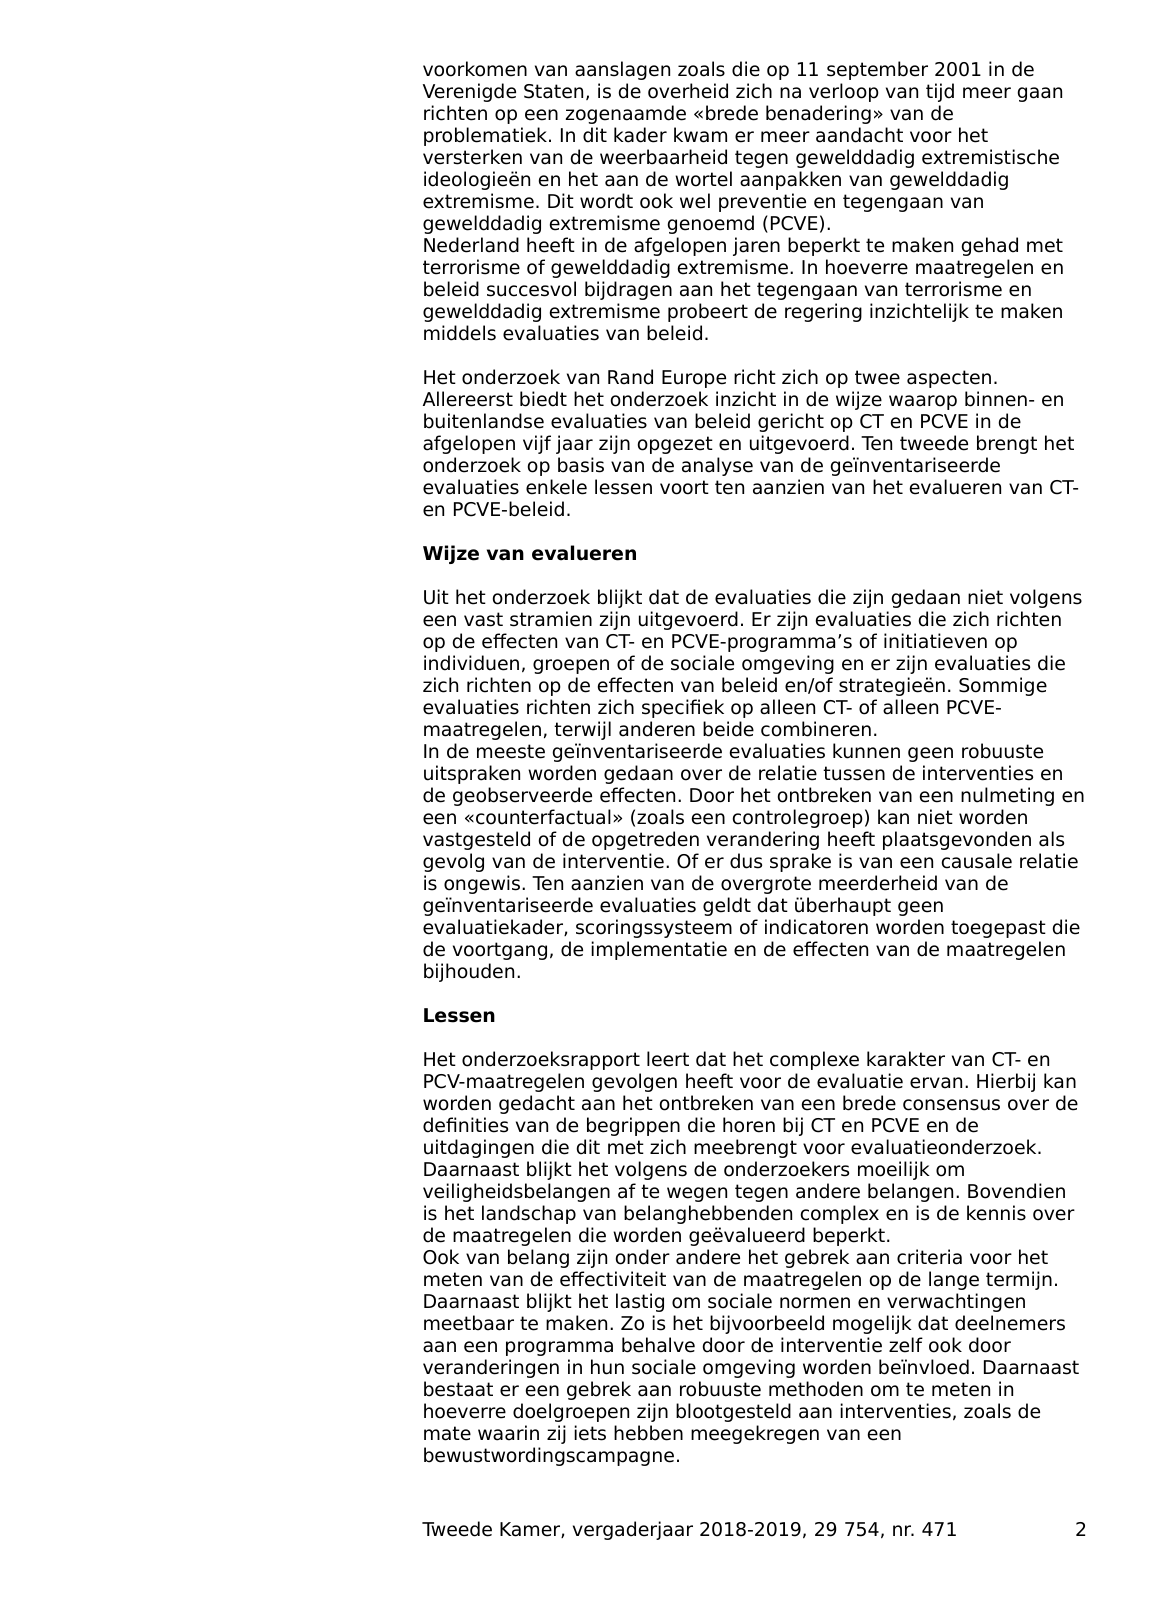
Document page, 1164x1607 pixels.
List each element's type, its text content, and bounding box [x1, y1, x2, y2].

subtitle Wijze van evalueren [422, 543, 1087, 565]
text voorkomen van aanslagen zoals die op 11 september 2001 in de Verenigde Staten, is de overheid zich na verloop van tijd meer gaan richten op een zogenaamde «brede benadering» van de problematiek. In dit kader kwam er meer aandacht voor het versterken van de weerbaarheid tegen gewelddadig extremistische ideologieën en het aan de wortel aanpakken van gewelddadig extremisme. Dit wordt ook wel preventie en tegengaan van gewelddadig extremisme genoemd (PCVE). [422, 59, 1087, 235]
text Uit het onderzoek blijkt dat de evaluaties die zijn gedaan niet volgens een vast stramien zijn uitgevoerd. Er zijn evaluaties die zich richten op de effecten van CT- en PCVE-programma’s of initiatieven op individuen, groepen of de sociale omgeving en er zijn evaluaties die zich richten op de effecten van beleid en/of strategieën. Sommige evaluaties richten zich specifiek op alleen CT- of alleen PCVE-maatregelen, terwijl anderen beide combineren. [422, 587, 1087, 741]
text Het onderzoek van Rand Europe richt zich op twee aspecten. Allereerst biedt het onderzoek inzicht in de wijze waarop binnen- en buitenlandse evaluaties van beleid gericht op CT en PCVE in de afgelopen vijf jaar zijn opgezet en uitgevoerd. Ten tweede brengt het onderzoek op basis van de analyse van de geïnventariseerde evaluaties enkele lessen voort ten aanzien van het evalueren van CT- en PCVE-beleid. [422, 367, 1087, 521]
text Ook van belang zijn onder andere het gebrek aan criteria voor het meten van de effectiviteit van de maatregelen op de lange termijn. Daarnaast blijkt het lastig om sociale normen en verwachtingen meetbaar te maken. Zo is het bijvoorbeeld mogelijk dat deelnemers aan een programma behalve door de interventie zelf ook door veranderingen in hun sociale omgeving worden beïnvloed. Daarnaast bestaat er een gebrek aan robuuste methoden om te meten in hoeverre doelgroepen zijn blootgesteld aan interventies, zoals de mate waarin zij iets hebben meegekregen van een bewustwordingscampagne. [422, 1247, 1087, 1467]
text In de meeste geïnventariseerde evaluaties kunnen geen robuuste uitspraken worden gedaan over de relatie tussen de interventies en de geobserveerde effecten. Door het ontbreken van een nulmeting en een «counterfactual» (zoals een controlegroep) kan niet worden vastgesteld of de opgetreden verandering heeft plaatsgevonden als gevolg van de interventie. Of er dus sprake is van een causale relatie is ongewis. Ten aanzien van de overgrote meerderheid van de geïnventariseerde evaluaties geldt dat überhaupt geen evaluatiekader, scoringssysteem of indicatoren worden toegepast die de voortgang, de implementatie en de effecten van de maatregelen bijhouden. [422, 741, 1087, 983]
subtitle Lessen [422, 1005, 1087, 1027]
text Nederland heeft in de afgelopen jaren beperkt te maken gehad met terrorisme of gewelddadig extremisme. In hoeverre maatregelen en beleid succesvol bijdragen aan het tegengaan van terrorisme en gewelddadig extremisme probeert de regering inzichtelijk te maken middels evaluaties van beleid. [422, 235, 1087, 345]
text Het onderzoeksrapport leert dat het complexe karakter van CT- en PCV-maatregelen gevolgen heeft voor de evaluatie ervan. Hierbij kan worden gedacht aan het ontbreken van een brede consensus over de definities van de begrippen die horen bij CT en PCVE en de uitdagingen die dit met zich meebrengt voor evaluatieonderzoek. Daarnaast blijkt het volgens de onderzoekers moeilijk om veiligheidsbelangen af te wegen tegen andere belangen. Bovendien is het landschap van belanghebbenden complex en is de kennis over de maatregelen die worden geëvalueerd beperkt. [422, 1049, 1087, 1247]
